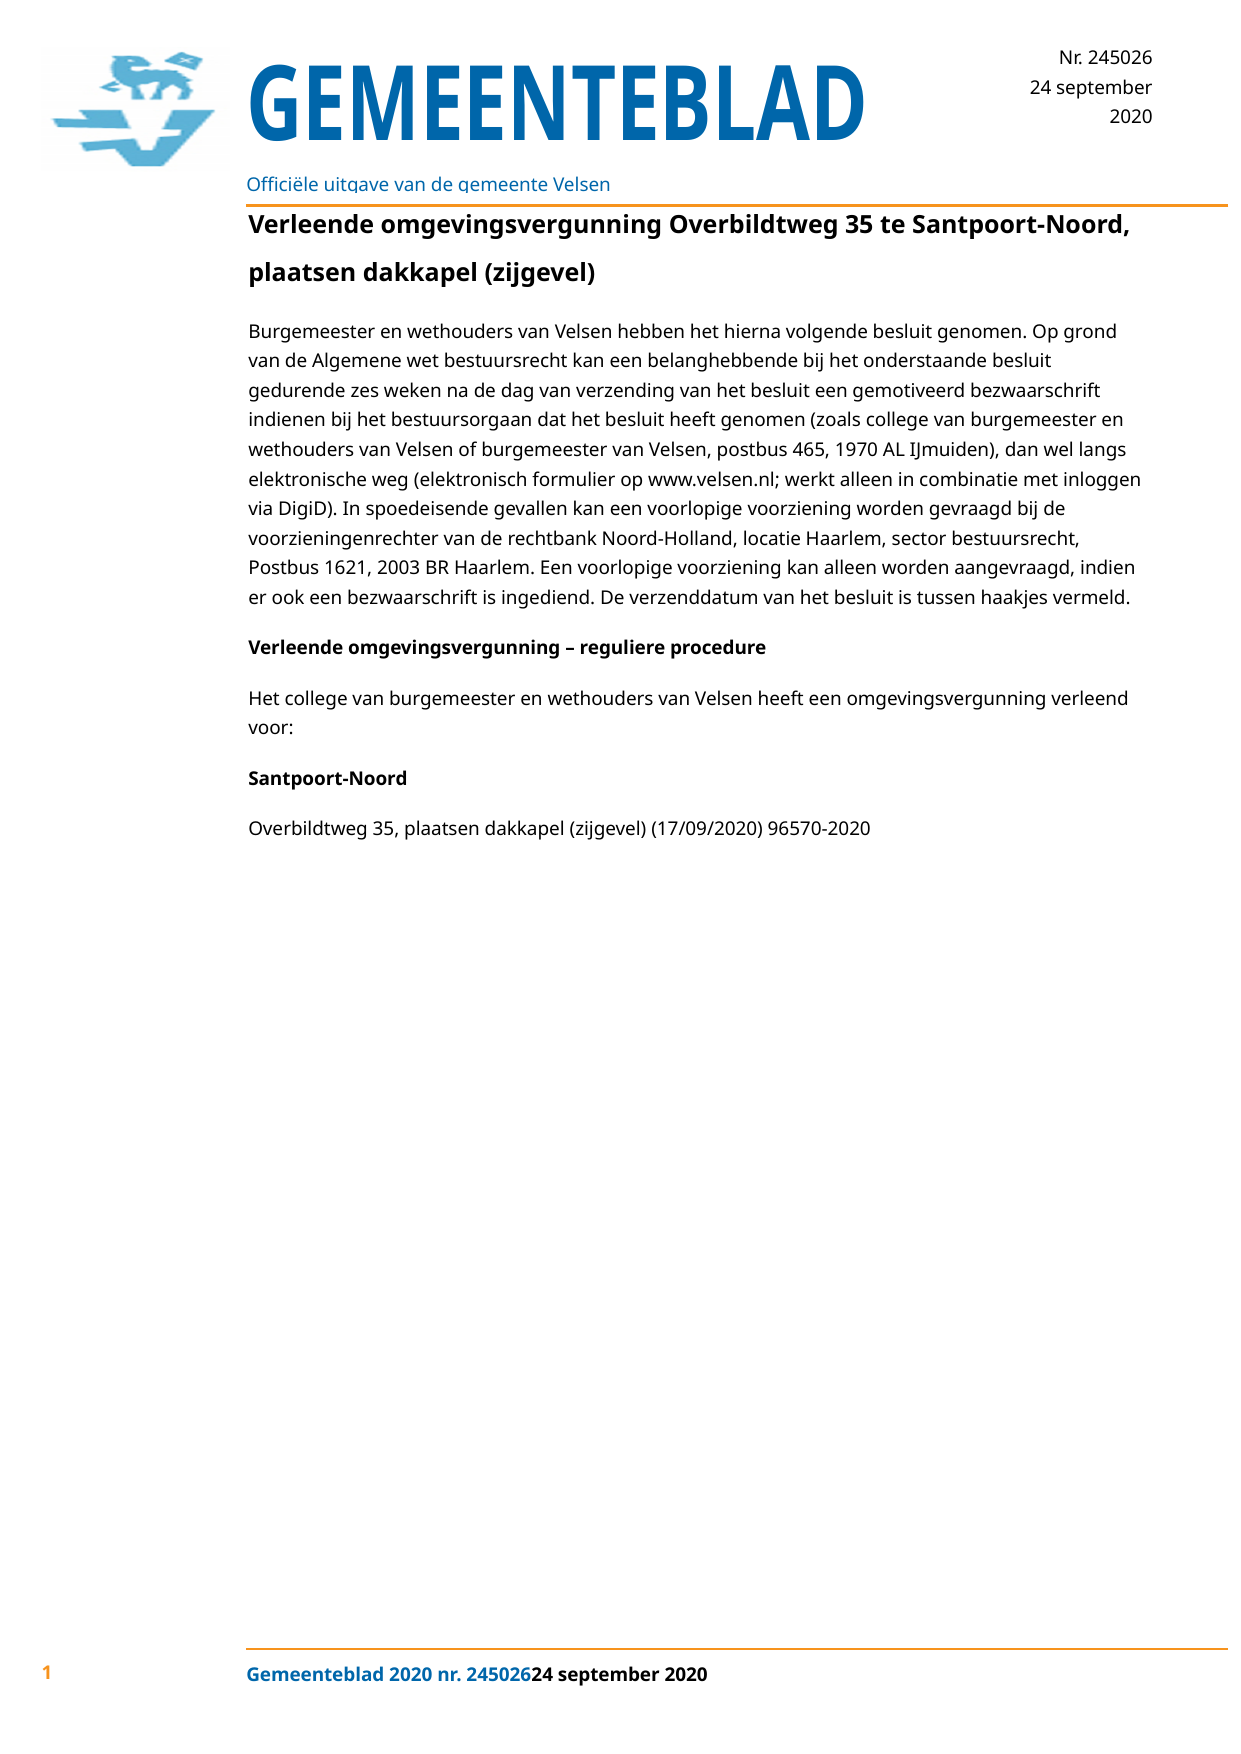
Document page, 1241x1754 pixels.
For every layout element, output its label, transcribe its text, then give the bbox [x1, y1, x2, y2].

text Burgemeester en wethouders van Velsen hebben het hierna volgende besluit genomen. Op grond van de Algemene wet bestuursrecht kan een belanghebbende bij het onderstaande besluit gedurende zes weken na de dag van verzending van het besluit een gemotiveerd bezwaarschrift indienen bij het bestuursorgaan dat het besluit heeft genomen (zoals college van burgemeester en wethouders van Velsen of burgemeester van Velsen, postbus 465, 1970 AL IJmuiden), dan wel langs elektronische weg (elektronisch formulier op www.velsen.nl; werkt alleen in combinatie met inloggen via DigiD). In spoedeisende gevallen kan een voorlopige voorziening worden gevraagd bij de voorzieningenrechter van de rechtbank Noord-Holland, locatie Haarlem, sector bestuursrecht, Postbus 1621, 2003 BR Haarlem. Een voorlopige voorziening kan alleen worden aangevraagd, indien er ook een bezwaarschrift is ingediend. De verzenddatum van het besluit is tussen haakjes vermeld. [248, 318, 1152, 610]
text Verleende omgevingsvergunning Overbildtweg 35 te Santpoort-Noord, plaatsen dakkapel (zijgevel) [248, 207, 1152, 288]
text Santpoort-Noord [248, 765, 1152, 791]
picture [41, 47, 231, 172]
text Het college van burgemeester en wethouders van Velsen heeft een omgevingsvergunning verleend voor: [248, 685, 1152, 740]
text Overbildtweg 35, plaatsen dakkapel (zijgevel) (17/09/2020) 96570-2020 [248, 815, 1152, 841]
text Verleende omgevingsvergunning – reguliere procedure [248, 634, 1152, 660]
